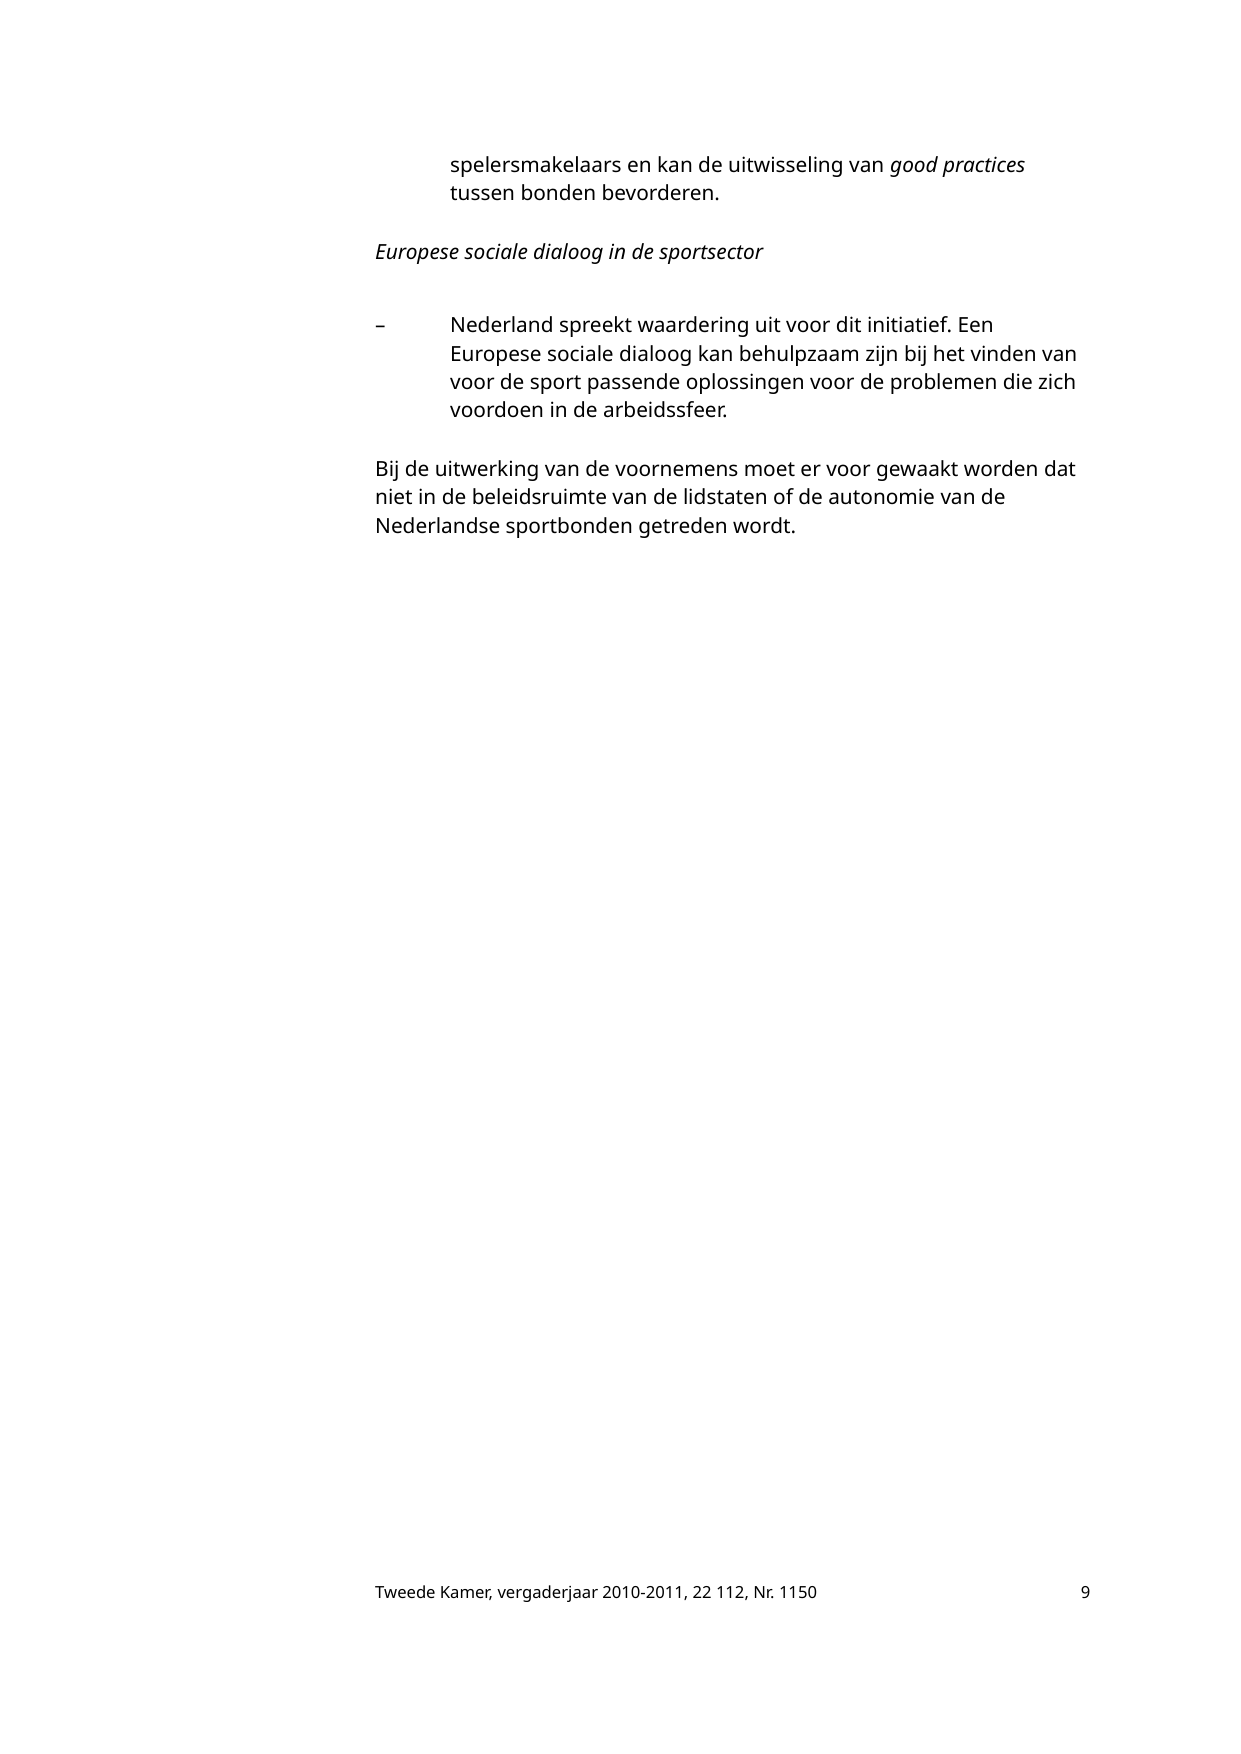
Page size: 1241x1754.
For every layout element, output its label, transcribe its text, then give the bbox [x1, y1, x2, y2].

text Bij de uitwerking van de voornemens moet er voor gewaakt worden dat niet in de beleidsruimte van de lidstaten of de autonomie van de Nederlandse sportbonden getreden wordt. [375, 454, 1090, 539]
text Europese sociale dialoog in de sportsector [375, 237, 1090, 265]
list Nederland spreekt waardering uit voor dit initiatief. Een Europese sociale dialoog kan behulpzaam zijn bij het vinden van voor de sport passende oplossingen voor de problemen die zich voordoen in de arbeidssfeer. [375, 310, 1090, 424]
list spelersmakelaars en kan de uitwisseling van good practices tussen bonden bevorderen. [375, 150, 1090, 207]
